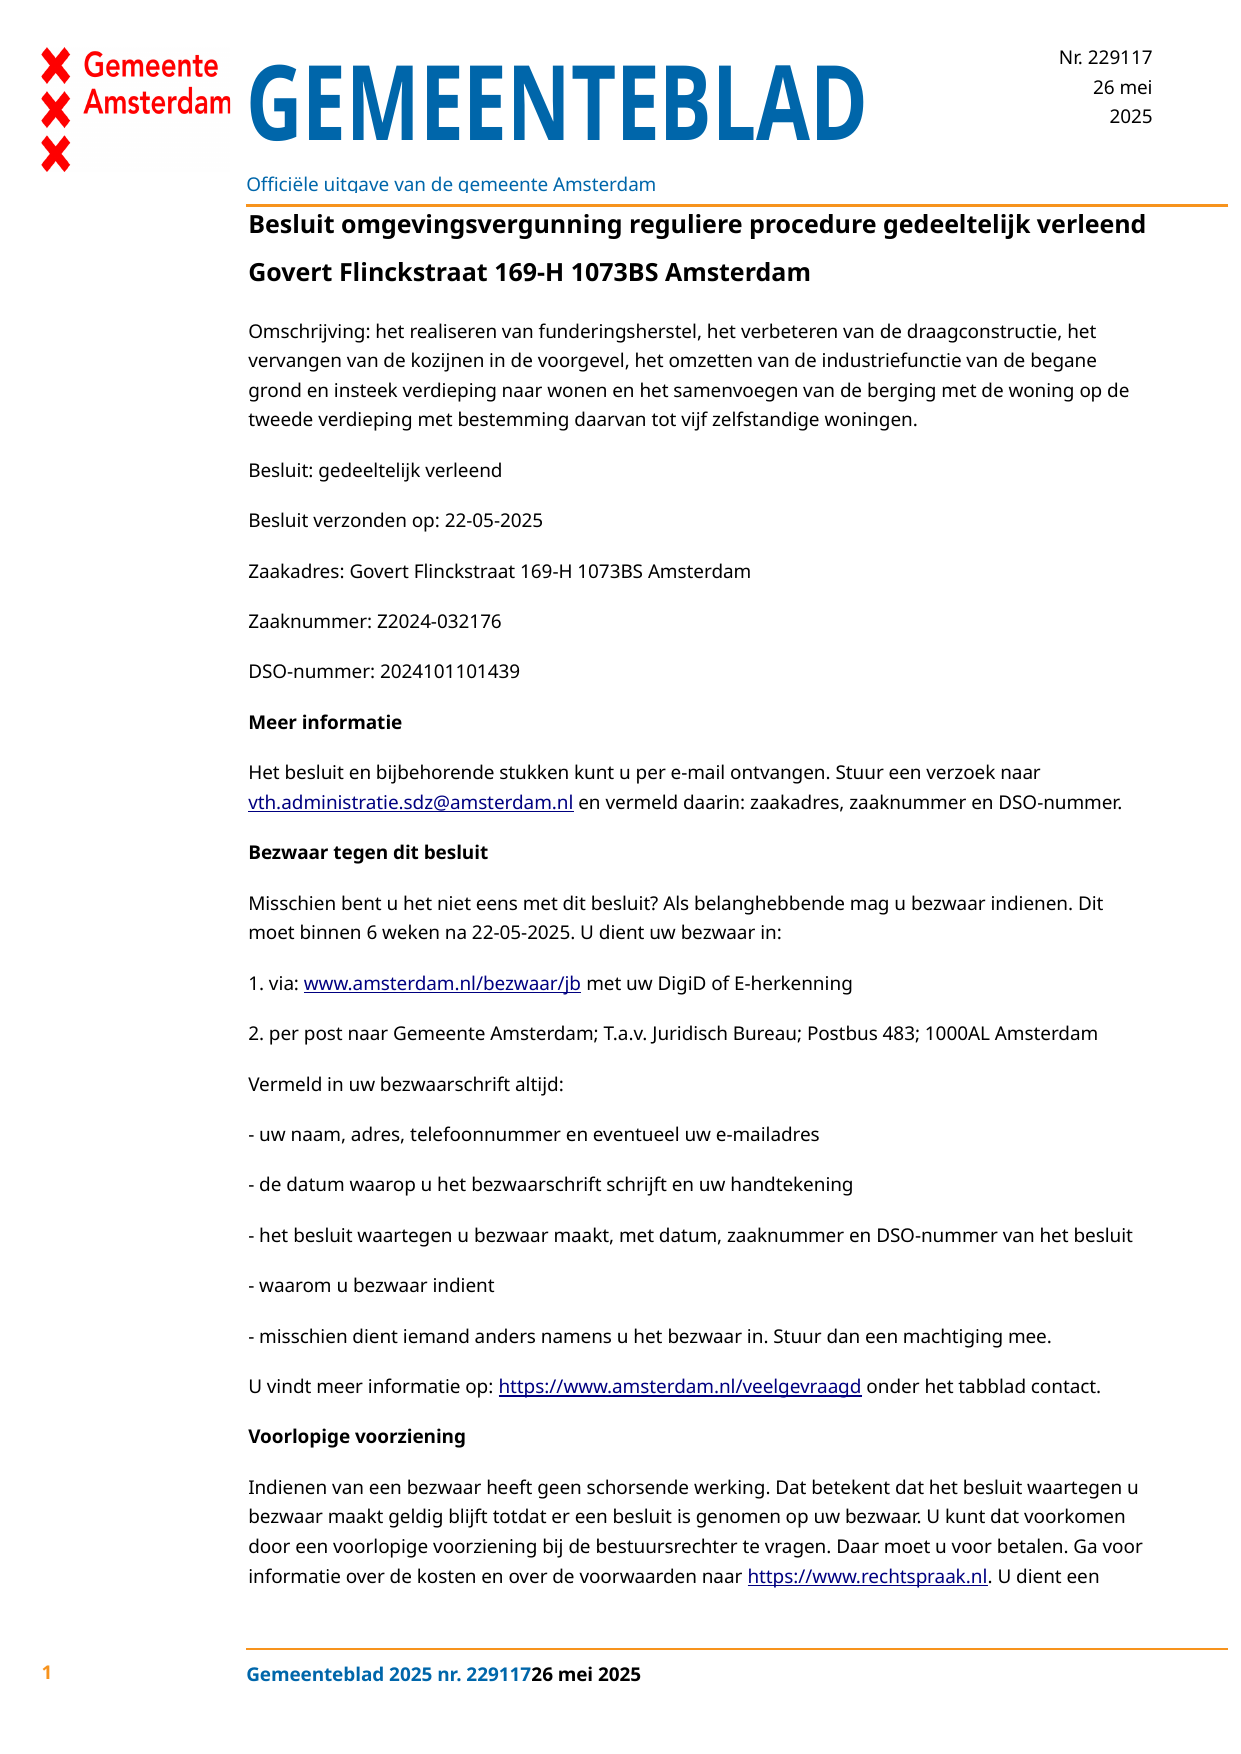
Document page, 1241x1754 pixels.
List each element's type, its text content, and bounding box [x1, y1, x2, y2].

text Besluit: gedeeltelijk verleend [248, 457, 1152, 483]
text Besluit verzonden op: 22-05-2025 [248, 507, 1152, 533]
text Meer informatie [248, 709, 1152, 735]
text Voorlopige voorziening [248, 1424, 1152, 1449]
text DSO-nummer: 2024101101439 [248, 659, 1152, 684]
picture [41, 47, 231, 172]
text Indienen van een bezwaar heeft geen schorsende werking. Dat betekent dat het besluit waartegen u bezwaar maakt geldig blijft totdat er een besluit is genomen op uw bezwaar. U kunt dat voorkomen door een voorlopige voorziening bij de bestuursrechter te vragen. Daar moet u voor betalen. Ga voor informatie over de kosten en over de voorwaarden naar https://www.rechtspraak.nl. U dient een [248, 1474, 1152, 1589]
text Zaakadres: Govert Flinckstraat 169-H 1073BS Amsterdam [248, 558, 1152, 584]
text - de datum waarop u het bezwaarschrift schrijft en uw handtekening [248, 1172, 1152, 1197]
text 1. via: www.amsterdam.nl/bezwaar/jb met uw DigiD of E-herkenning [248, 970, 1152, 996]
text Zaaknummer: Z2024-032176 [248, 608, 1152, 634]
text - uw naam, adres, telefoonnummer en eventueel uw e-mailadres [248, 1121, 1152, 1147]
text Bezwaar tegen dit besluit [248, 839, 1152, 865]
text - waarom u bezwaar indient [248, 1272, 1152, 1298]
text - het besluit waartegen u bezwaar maakt, met datum, zaaknummer en DSO-nummer van het besluit [248, 1222, 1152, 1248]
text - misschien dient iemand anders namens u het bezwaar in. Stuur dan een machtiging mee. [248, 1323, 1152, 1349]
text Misschien bent u het niet eens met dit besluit? Als belanghebbende mag u bezwaar indienen. Dit moet binnen 6 weken na 22-05-2025. U dient uw bezwaar in: [248, 890, 1152, 945]
text Het besluit en bijbehorende stukken kunt u per e-mail ontvangen. Stuur een verzoek naar vth.administratie.sdz@amsterdam.nl en vermeld daarin: zaakadres, zaaknummer en DSO-nummer. [248, 759, 1152, 815]
text Vermeld in uw bezwaarschrift altijd: [248, 1071, 1152, 1097]
text U vindt meer informatie op: https://www.amsterdam.nl/veelgevraagd onder het tabblad contact. [248, 1373, 1152, 1399]
text 2. per post naar Gemeente Amsterdam; T.a.v. Juridisch Bureau; Postbus 483; 1000AL Amsterdam [248, 1020, 1152, 1046]
text Omschrijving: het realiseren van funderingsherstel, het verbeteren van de draagconstructie, het vervangen van de kozijnen in de voorgevel, het omzetten van de industriefunctie van de begane grond en insteek verdieping naar wonen en het samenvoegen van de berging met de woning op de tweede verdieping met bestemming daarvan tot vijf zelfstandige woningen. [248, 318, 1152, 432]
text Besluit omgevingsvergunning reguliere procedure gedeeltelijk verleend Govert Flinckstraat 169-H 1073BS Amsterdam [248, 207, 1152, 288]
